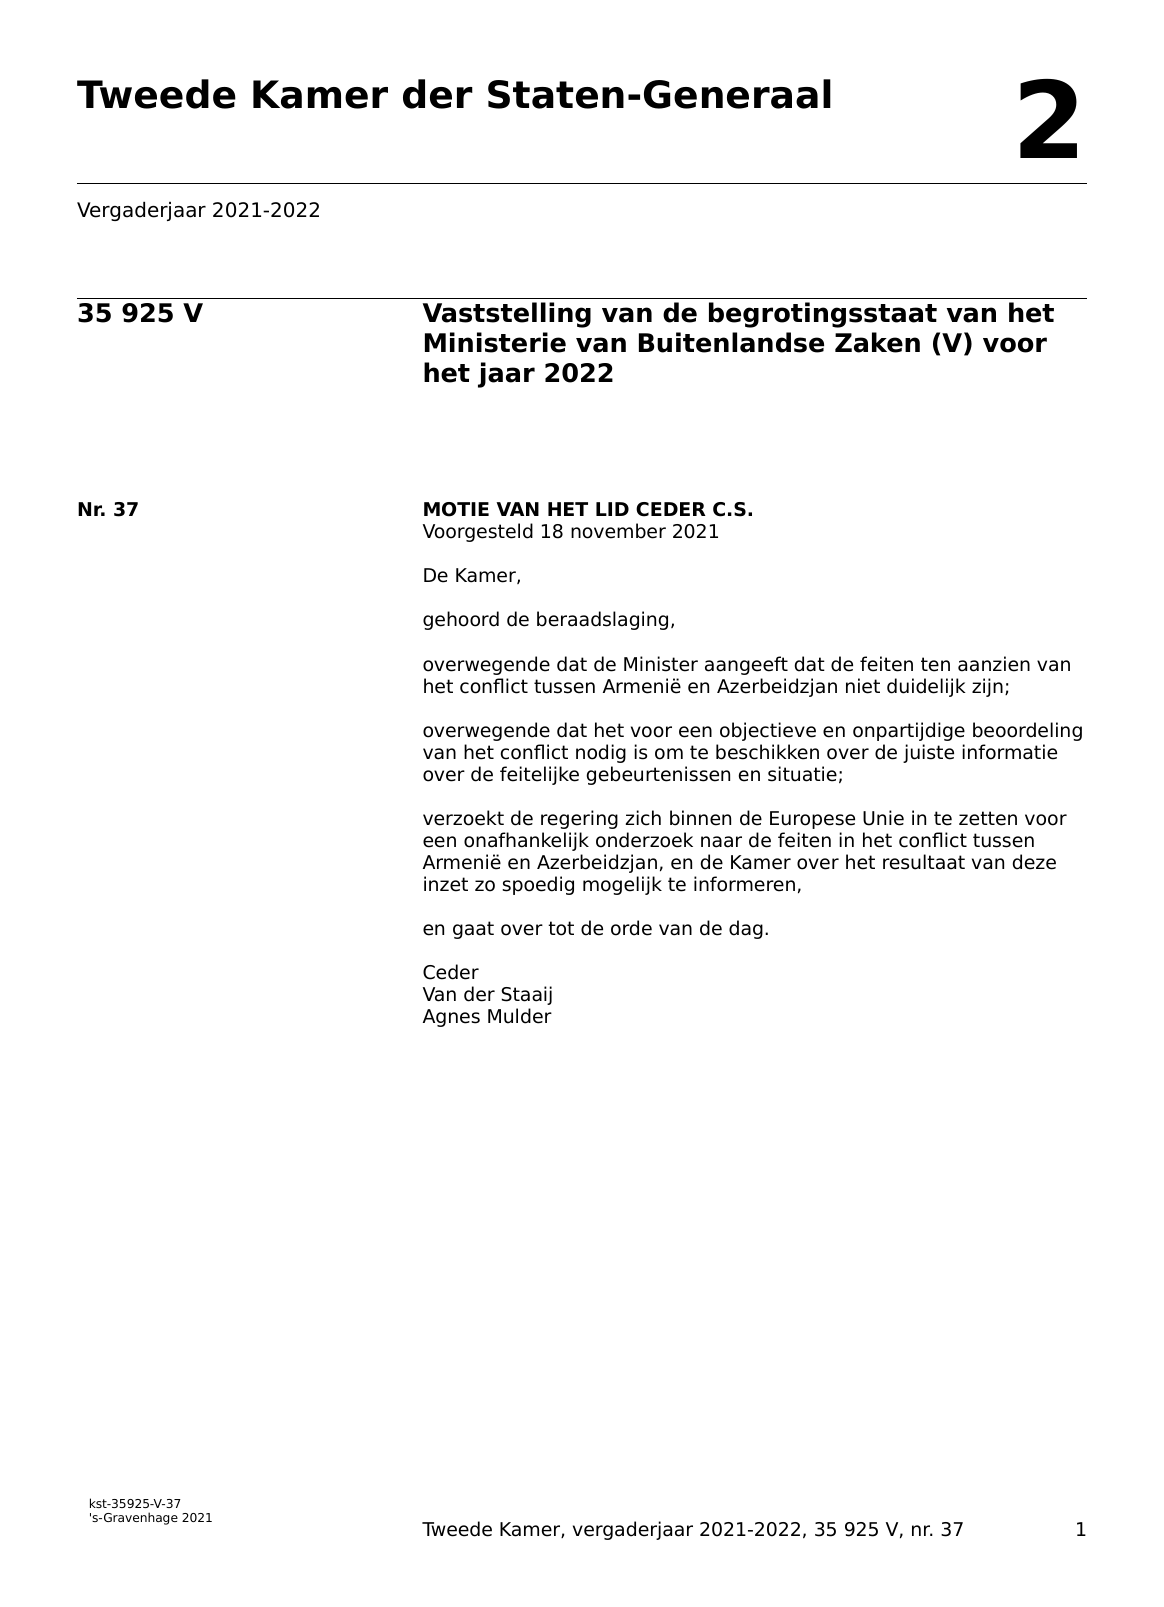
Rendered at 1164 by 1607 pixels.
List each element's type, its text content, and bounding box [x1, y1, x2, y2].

text en gaat over tot de orde van de dag. [422, 918, 1087, 940]
text overwegende dat de Minister aangeeft dat de feiten ten aanzien van het conflict tussen Armenië en Azerbeidzjan niet duidelijk zijn; [422, 653, 1087, 697]
text Ceder [422, 962, 1087, 984]
table_header 2 [886, 59, 1087, 183]
text De Kamer, [422, 565, 1087, 587]
subtitle Nr. 37 MOTIE VAN HET LID CEDER C.S. [77, 499, 1087, 521]
text overwegende dat het voor een objectieve en onpartijdige beoordeling van het conflict nodig is om te beschikken over de juiste informatie over de feitelijke gebeurtenissen en situatie; [422, 720, 1087, 786]
text verzoekt de regering zich binnen de Europese Unie in te zetten voor een onafhankelijk onderzoek naar de feiten in het conflict tussen Armenië en Azerbeidzjan, en de Kamer over het resultaat van deze inzet zo spoedig mogelijk te informeren, [422, 808, 1087, 896]
text Voorgesteld 18 november 2021 [422, 521, 1087, 543]
text Van der Staaij [422, 984, 1087, 1006]
table_cell Vergaderjaar 2021-2022 [77, 184, 1087, 298]
text 's-Gravenhage 2021 [88, 1511, 323, 1525]
text gehoord de beraadslaging, [422, 609, 1087, 631]
table_header Tweede Kamer der Staten-Generaal [77, 59, 886, 183]
subtitle 35 925 V Vaststelling van de begrotingsstaat van het Ministerie van Buitenlandse Zaken (V) voor het jaar 2022 [77, 299, 1087, 388]
text kst-35925-V-37 [88, 1497, 323, 1511]
text Agnes Mulder [422, 1006, 1087, 1028]
